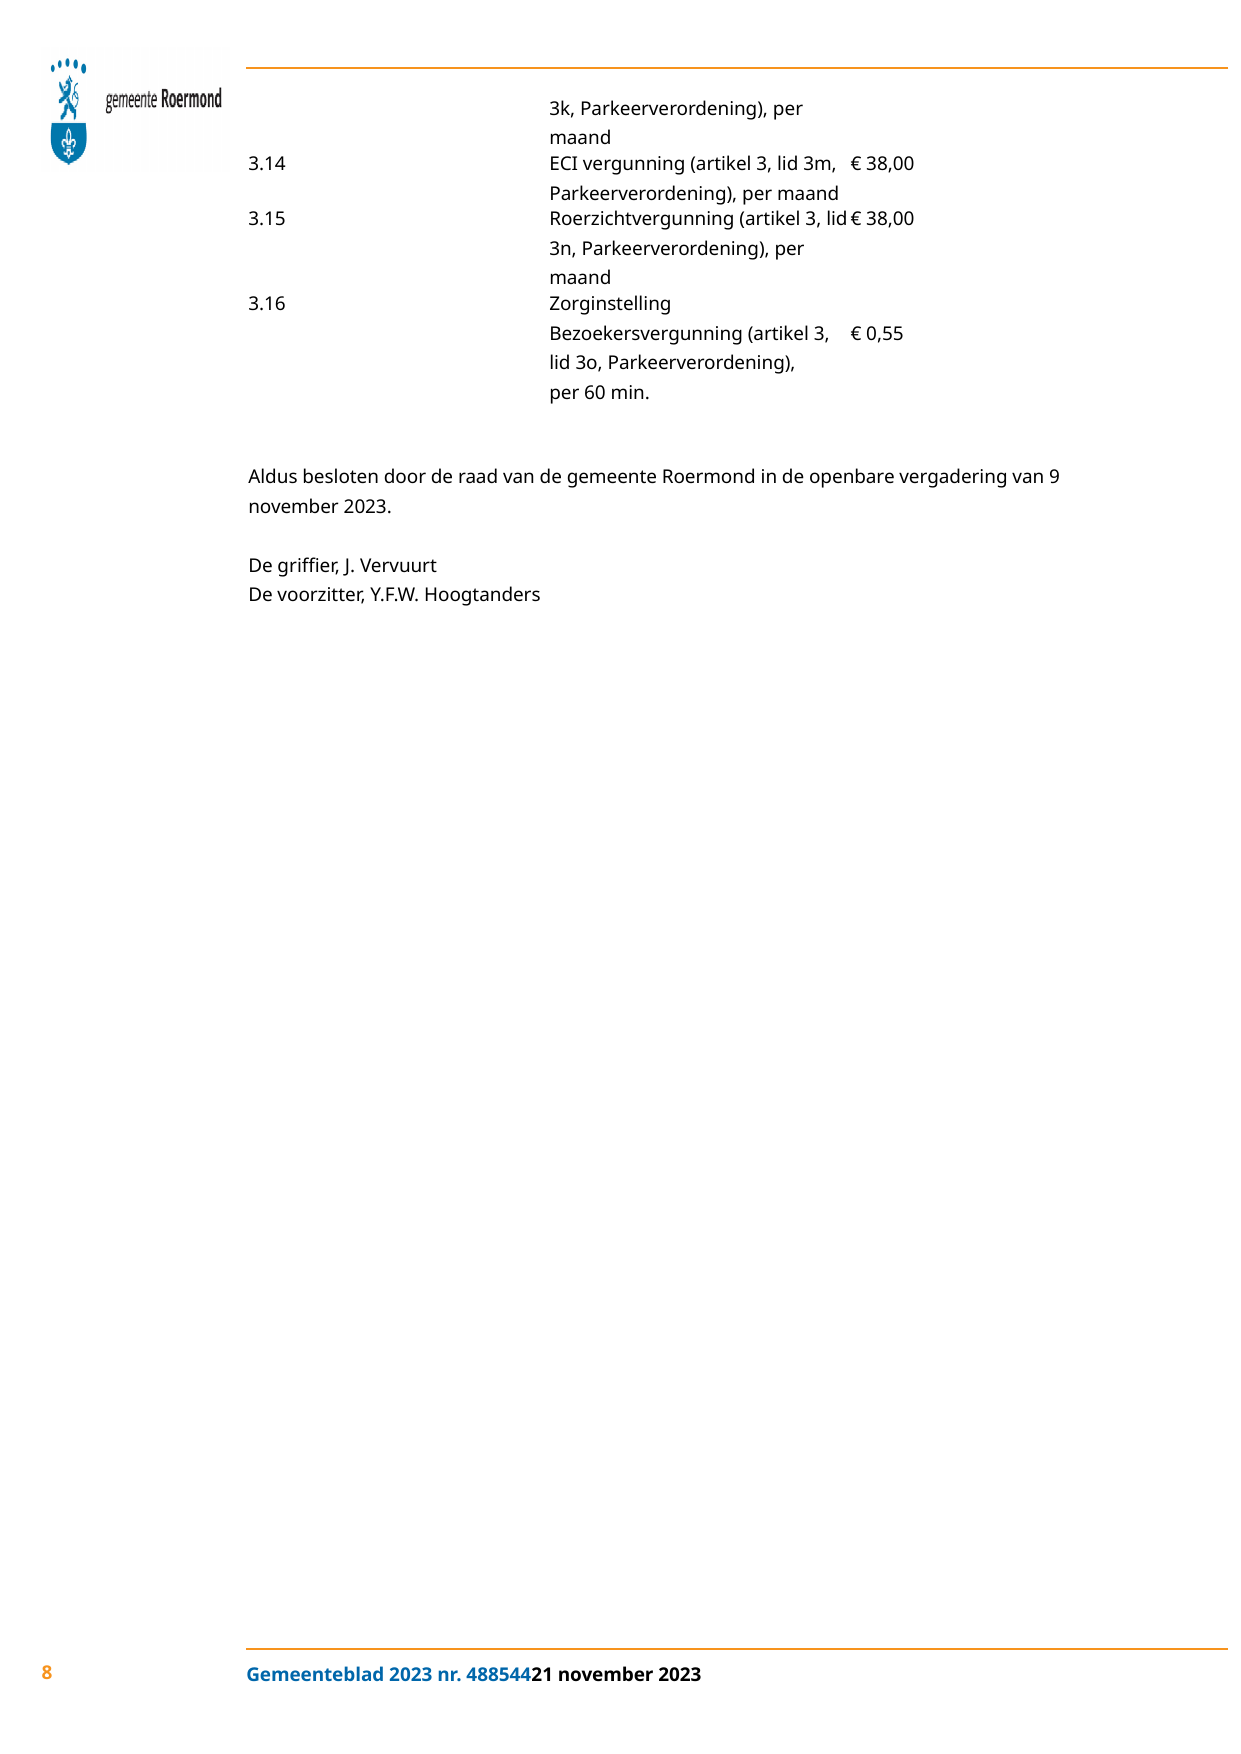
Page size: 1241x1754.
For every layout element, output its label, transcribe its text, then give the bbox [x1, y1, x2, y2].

table_cell € 0,55 [850, 290, 1152, 405]
table_cell [549, 405, 850, 431]
table_cell € 38,00 [850, 150, 1152, 205]
table_cell 3.14 [248, 150, 549, 205]
table_cell Zorginstelling Bezoekersvergunning (artikel 3, lid 3o, Parkeerverordening), per 60 min. [549, 290, 850, 405]
table_cell ECI vergunning (artikel 3, lid 3m, Parkeerverordening), per maand [549, 150, 850, 205]
table_cell [248, 95, 549, 150]
table_cell 3.15 [248, 205, 549, 290]
text Aldus besloten door de raad van de gemeente Roermond in de openbare vergadering van 9 november 2023. [248, 463, 1152, 519]
picture [41, 47, 231, 172]
table_cell [850, 95, 1152, 150]
table_cell 3.16 [248, 290, 549, 405]
text De voorzitter, Y.F.W. Hoogtanders [248, 582, 1152, 607]
table_cell [850, 405, 1152, 431]
table_cell [248, 405, 549, 431]
text De griffier, J. Vervuurt [248, 552, 1152, 578]
table_cell Roerzichtvergunning (artikel 3, lid 3n, Parkeerverordening), per maand [549, 205, 850, 290]
table_cell € 38,00 [850, 205, 1152, 290]
table_cell 3k, Parkeerverordening), per maand [549, 95, 850, 150]
